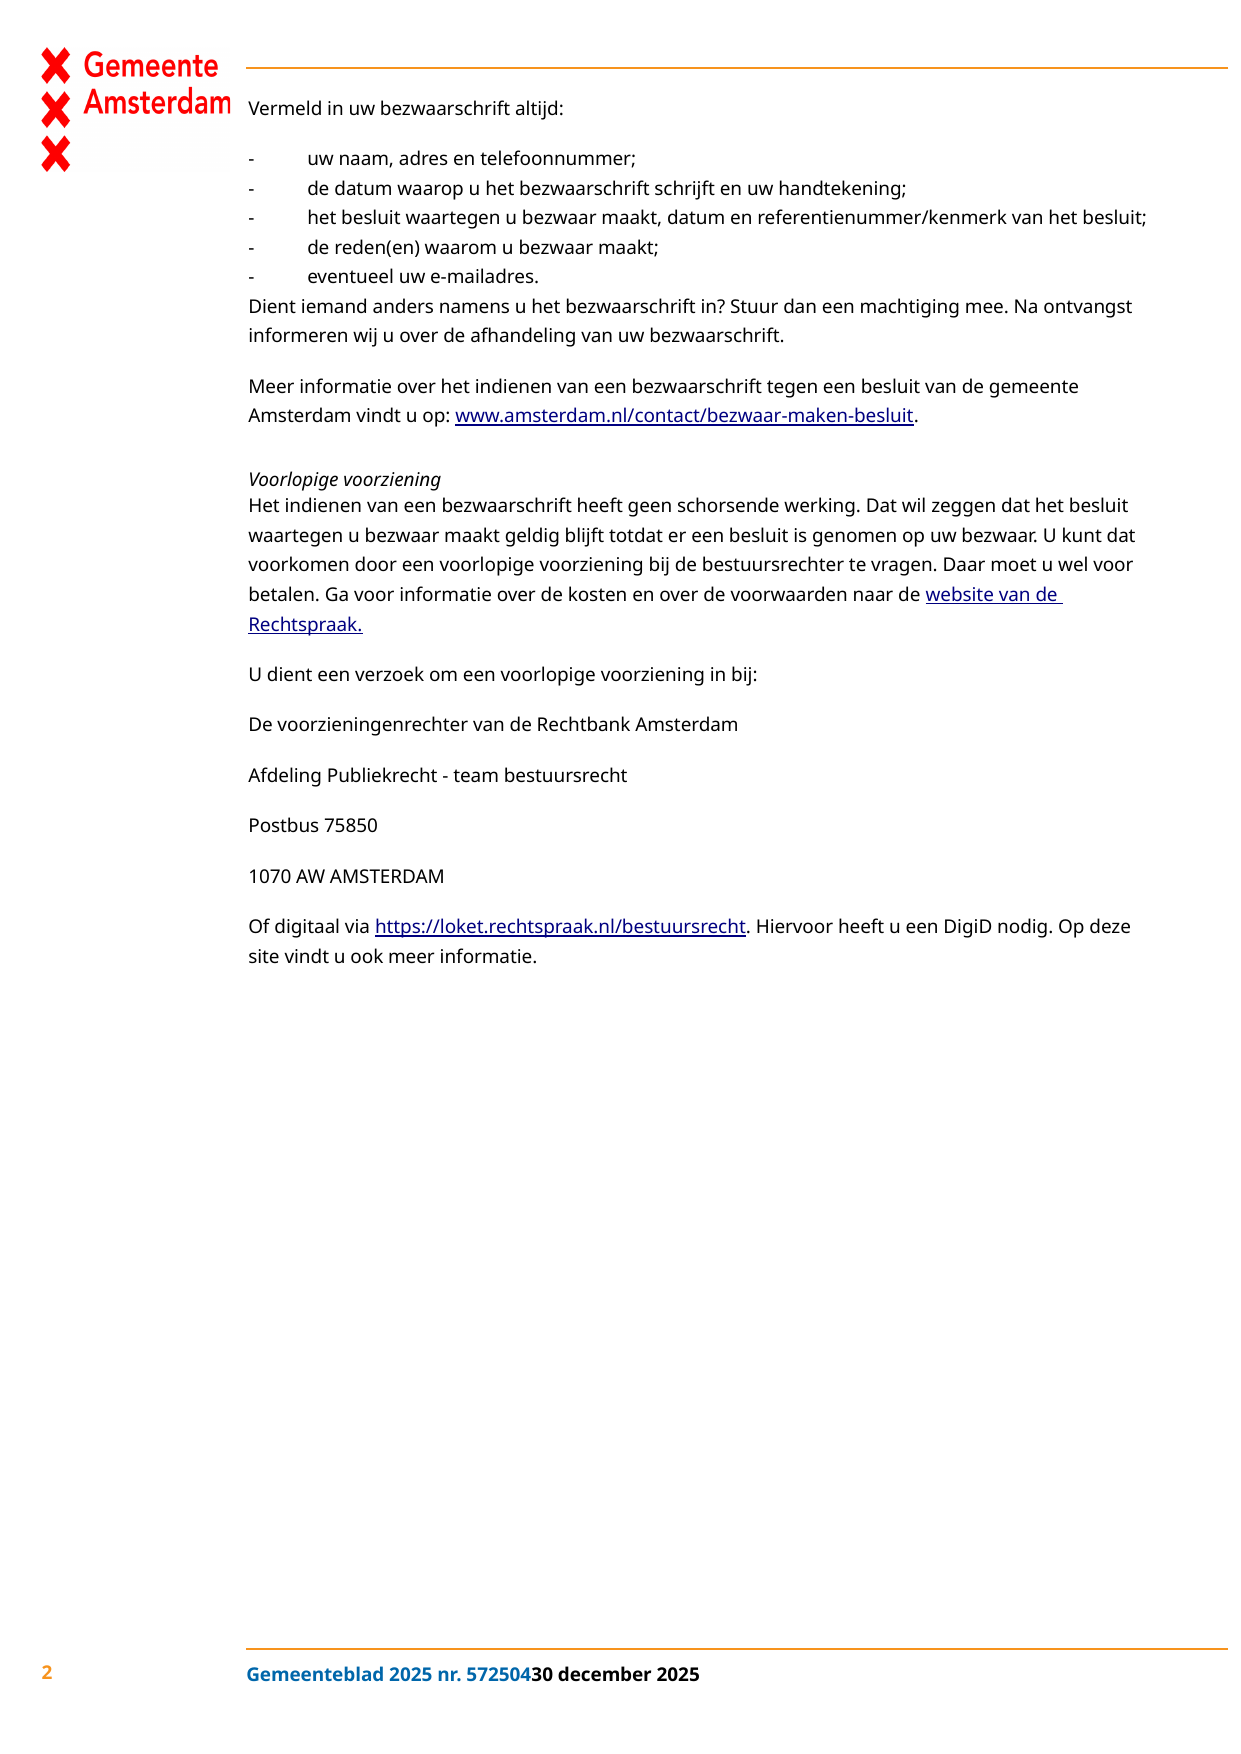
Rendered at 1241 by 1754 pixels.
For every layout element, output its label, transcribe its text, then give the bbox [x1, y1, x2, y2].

text Het indienen van een bezwaarschrift heeft geen schorsende werking. Dat wil zeggen dat het besluit waartegen u bezwaar maakt geldig blijft totdat er een besluit is genomen op uw bezwaar. U kunt dat voorkomen door een voorlopige voorziening bij de bestuursrechter te vragen. Daar moet u wel voor betalen. Ga voor informatie over de kosten en over de voorwaarden naar de website van de Rechtspraak. [248, 492, 1152, 636]
list uw naam, adres en telefoonnummer; [248, 145, 1152, 171]
text De voorzieningenrechter van de Rechtbank Amsterdam [248, 712, 1152, 737]
text Vermeld in uw bezwaarschrift altijd: [248, 95, 1152, 121]
text Meer informatie over het indienen van een bezwaarschrift tegen een besluit van de gemeente Amsterdam vindt u op: www.amsterdam.nl/contact/bezwaar-maken-besluit. [248, 373, 1152, 428]
text Of digitaal via https://loket.rechtspraak.nl/bestuursrecht. Hiervoor heeft u een DigiD nodig. Op deze site vindt u ook meer informatie. [248, 913, 1152, 968]
list de datum waarop u het bezwaarschrift schrijft en uw handtekening; [248, 175, 1152, 201]
text Dient iemand anders namens u het bezwaarschrift in? Stuur dan een machtiging mee. Na ontvangst informeren wij u over de afhandeling van uw bezwaarschrift. [248, 293, 1152, 348]
text Afdeling Publiekrecht - team bestuursrecht [248, 762, 1152, 788]
text Postbus 75850 [248, 812, 1152, 838]
text Voorlopige voorziening [248, 467, 1152, 492]
list eventueel uw e-mailadres. [248, 263, 1152, 289]
list de reden(en) waarom u bezwaar maakt; [248, 234, 1152, 260]
list het besluit waartegen u bezwaar maakt, datum en referentienummer/kenmerk van het besluit; [248, 204, 1152, 230]
picture [41, 47, 231, 172]
text 1070 AW AMSTERDAM [248, 863, 1152, 888]
text U dient een verzoek om een voorlopige voorziening in bij: [248, 661, 1152, 687]
